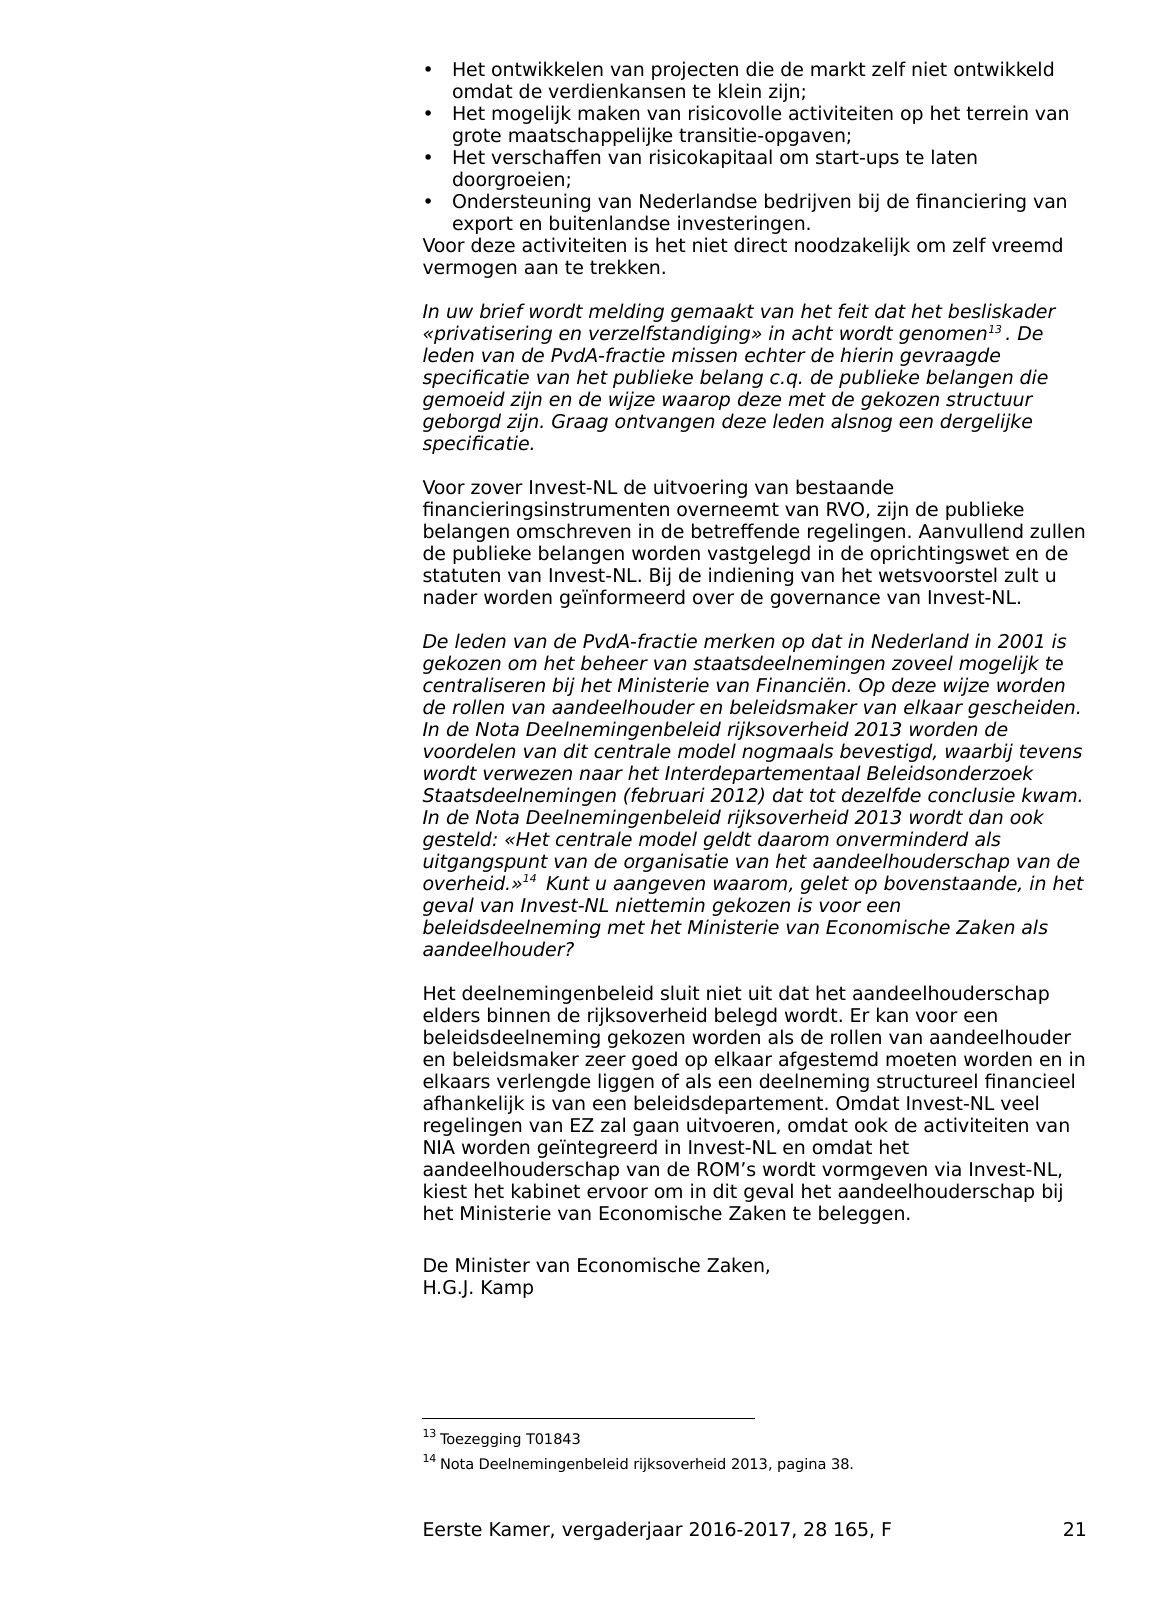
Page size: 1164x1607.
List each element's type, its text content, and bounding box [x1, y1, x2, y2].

text In uw brief wordt melding gemaakt van het feit dat het besliskader «privatisering en verzelfstandiging» in acht wordt genomen. De leden van de PvdA-fractie missen echter de hierin gevraagde specificatie van het publieke belang c.q. de publieke belangen die gemoeid zijn en de wijze waarop deze met de gekozen structuur geborgd zijn. Graag ontvangen deze leden alsnog een dergelijke specificatie. [422, 301, 1087, 455]
text De Minister van Economische Zaken, H.G.J. Kamp [422, 1255, 1087, 1299]
text Het deelnemingenbeleid sluit niet uit dat het aandeelhouderschap elders binnen de rijksoverheid belegd wordt. Er kan voor een beleidsdeelneming gekozen worden als de rollen van aandeelhouder en beleidsmaker zeer goed op elkaar afgestemd moeten worden en in elkaars verlengde liggen of als een deelneming structureel financieel afhankelijk is van een beleidsdepartement. Omdat Invest-NL veel regelingen van EZ zal gaan uitvoeren, omdat ook de activiteiten van NIA worden geïntegreerd in Invest-NL en omdat het aandeelhouderschap van de ROM’s wordt vormgeven via Invest-NL, kiest het kabinet ervoor om in dit geval het aandeelhouderschap bij het Ministerie van Economische Zaken te beleggen. [422, 983, 1087, 1225]
text De leden van de PvdA-fractie merken op dat in Nederland in 2001 is gekozen om het beheer van staatsdeelnemingen zoveel mogelijk te centraliseren bij het Ministerie van Financiën. Op deze wijze worden de rollen van aandeelhouder en beleidsmaker van elkaar gescheiden. In de Nota Deelnemingenbeleid rijksoverheid 2013 worden de voordelen van dit centrale model nogmaals bevestigd, waarbij tevens wordt verwezen naar het Interdepartementaal Beleidsonderzoek Staatsdeelnemingen (februari 2012) dat tot dezelfde conclusie kwam. In de Nota Deelnemingenbeleid rijksoverheid 2013 wordt dan ook gesteld: «Het centrale model geldt daarom onverminderd als uitgangspunt van de organisatie van het aandeelhouderschap van de overheid.» Kunt u aangeven waarom, gelet op bovenstaande, in het geval van Invest-NL niettemin gekozen is voor een beleidsdeelneming met het Ministerie van Economische Zaken als aandeelhouder? [422, 631, 1087, 961]
text • Het mogelijk maken van risicovolle activiteiten op het terrein van grote maatschappelijke transitie-opgaven; [422, 103, 1087, 147]
text • Het ontwikkelen van projecten die de markt zelf niet ontwikkeld omdat de verdienkansen te klein zijn; [422, 59, 1087, 103]
text • Ondersteuning van Nederlandse bedrijven bij de financiering van export en buitenlandse investeringen. [422, 191, 1087, 235]
text Voor deze activiteiten is het niet direct noodzakelijk om zelf vreemd vermogen aan te trekken. [422, 235, 1087, 279]
text Voor zover Invest-NL de uitvoering van bestaande financieringsinstrumenten overneemt van RVO, zijn de publieke belangen omschreven in de betreffende regelingen. Aanvullend zullen de publieke belangen worden vastgelegd in de oprichtingswet en de statuten van Invest-NL. Bij de indiening van het wetsvoorstel zult u nader worden geïnformeerd over de governance van Invest-NL. [422, 477, 1087, 609]
text Nota Deelnemingenbeleid rijksoverheid 2013, pagina 38. [422, 1452, 1087, 1474]
text • Het verschaffen van risicokapitaal om start-ups te laten doorgroeien; [422, 147, 1087, 191]
text Toezegging T01843 [422, 1427, 1087, 1449]
